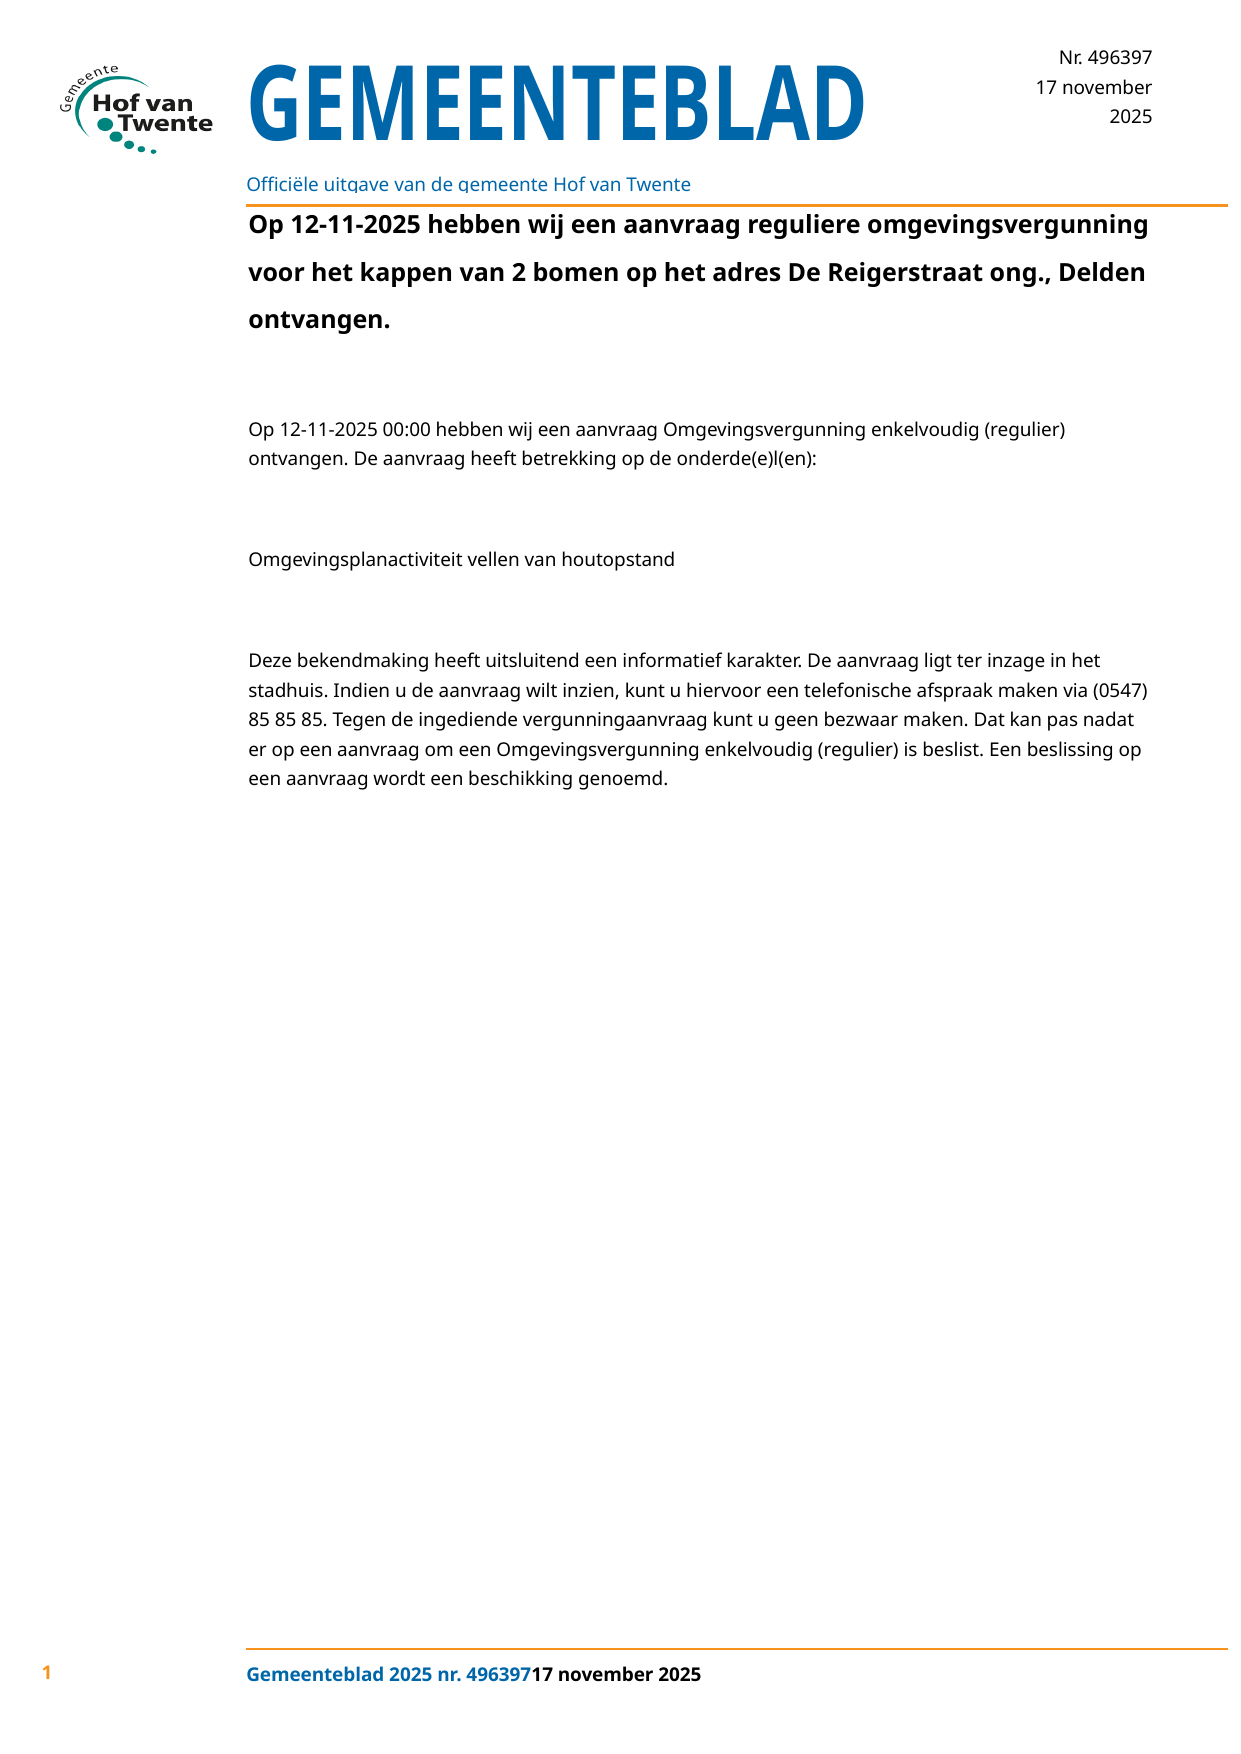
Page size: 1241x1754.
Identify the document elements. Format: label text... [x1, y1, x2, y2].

text Op 12-11-2025 hebben wij een aanvraag reguliere omgevingsvergunning voor het kappen van 2 bomen op het adres De Reigerstraat ong., Delden ontvangen. [248, 207, 1152, 336]
text Omgevingsplanactiviteit vellen van houtopstand [248, 546, 1152, 572]
text Op 12-11-2025 00:00 hebben wij een aanvraag Omgevingsvergunning enkelvoudig (regulier) ontvangen. De aanvraag heeft betrekking op de onderde(e)l(en): [248, 416, 1152, 471]
picture [41, 47, 231, 172]
text Deze bekendmaking heeft uitsluitend een informatief karakter. De aanvraag ligt ter inzage in het stadhuis. Indien u de aanvraag wilt inzien, kunt u hiervoor een telefonische afspraak maken via (0547) 85 85 85. Tegen de ingediende vergunningaanvraag kunt u geen bezwaar maken. Dat kan pas nadat er op een aanvraag om een Omgevingsvergunning enkelvoudig (regulier) is beslist. Een beslissing op een aanvraag wordt een beschikking genoemd. [248, 647, 1152, 791]
